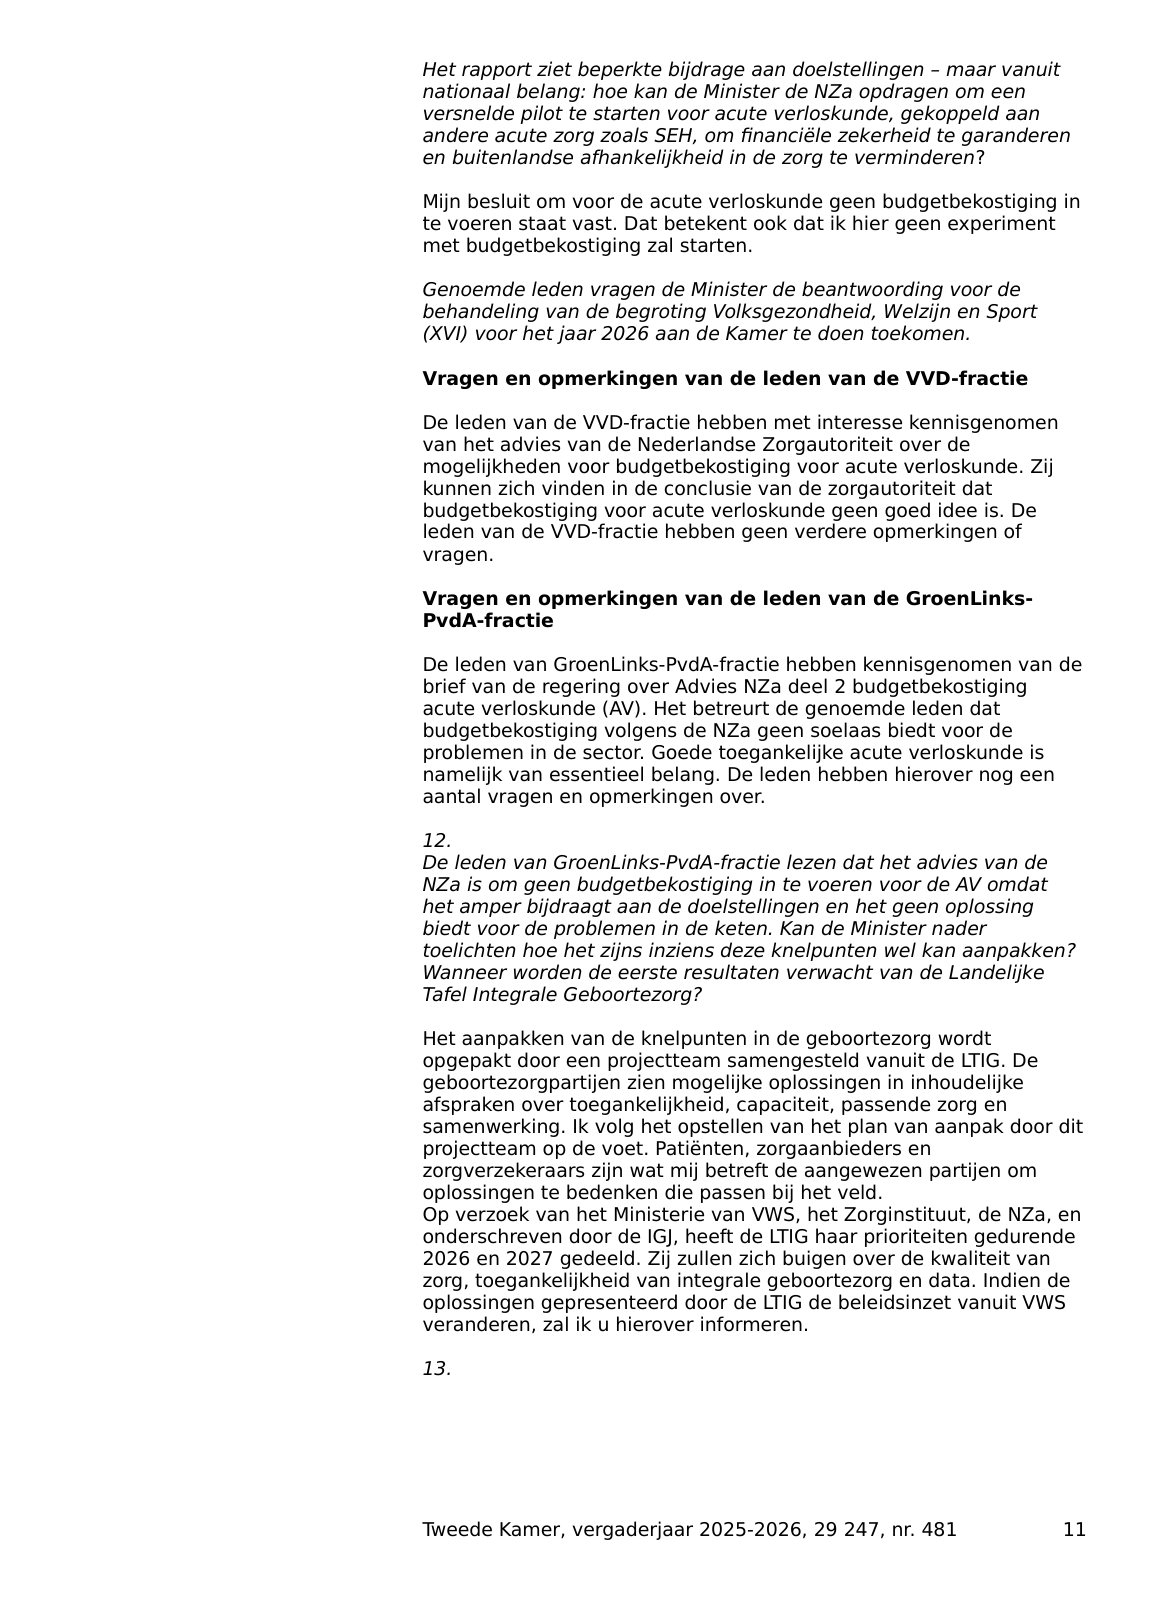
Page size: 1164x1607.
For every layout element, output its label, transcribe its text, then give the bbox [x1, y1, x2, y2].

text De leden van GroenLinks-PvdA-fractie hebben kennisgenomen van de brief van de regering over Advies NZa deel 2 budgetbekostiging acute verloskunde (AV). Het betreurt de genoemde leden dat budgetbekostiging volgens de NZa geen soelaas biedt voor de problemen in de sector. Goede toegankelijke acute verloskunde is namelijk van essentieel belang. De leden hebben hierover nog een aantal vragen en opmerkingen over. [422, 654, 1087, 808]
text 12. [422, 830, 1087, 852]
text Op verzoek van het Ministerie van VWS, het Zorginstituut, de NZa, en onderschreven door de IGJ, heeft de LTIG haar prioriteiten gedurende 2026 en 2027 gedeeld. Zij zullen zich buigen over de kwaliteit van zorg, toegankelijkheid van integrale geboortezorg en data. Indien de oplossingen gepresenteerd door de LTIG de beleidsinzet vanuit VWS veranderen, zal ik u hierover informeren. [422, 1204, 1087, 1336]
text Genoemde leden vragen de Minister de beantwoording voor de behandeling van de begroting Volksgezondheid, Welzijn en Sport (XVI) voor het jaar 2026 aan de Kamer te doen toekomen. [422, 279, 1087, 345]
text Het aanpakken van de knelpunten in de geboortezorg wordt opgepakt door een projectteam samengesteld vanuit de LTIG. De geboortezorgpartijen zien mogelijke oplossingen in inhoudelijke afspraken over toegankelijkheid, capaciteit, passende zorg en samenwerking. Ik volg het opstellen van het plan van aanpak door dit projectteam op de voet. Patiënten, zorgaanbieders en zorgverzekeraars zijn wat mij betreft de aangewezen partijen om oplossingen te bedenken die passen bij het veld. [422, 1028, 1087, 1204]
text Mijn besluit om voor de acute verloskunde geen budgetbekostiging in te voeren staat vast. Dat betekent ook dat ik hier geen experiment met budgetbekostiging zal starten. [422, 191, 1087, 257]
subtitle Vragen en opmerkingen van de leden van de GroenLinks-PvdA-fractie [422, 588, 1087, 632]
subtitle Vragen en opmerkingen van de leden van de VVD-fractie [422, 367, 1087, 389]
text De leden van GroenLinks-PvdA-fractie lezen dat het advies van de NZa is om geen budgetbekostiging in te voeren voor de AV omdat het amper bijdraagt aan de doelstellingen en het geen oplossing biedt voor de problemen in de keten. Kan de Minister nader toelichten hoe het zijns inziens deze knelpunten wel kan aanpakken? Wanneer worden de eerste resultaten verwacht van de Landelijke Tafel Integrale Geboortezorg? [422, 852, 1087, 1006]
text De leden van de VVD-fractie hebben met interesse kennisgenomen van het advies van de Nederlandse Zorgautoriteit over de mogelijkheden voor budgetbekostiging voor acute verloskunde. Zij kunnen zich vinden in de conclusie van de zorgautoriteit dat budgetbekostiging voor acute verloskunde geen goed idee is. De leden van de VVD-fractie hebben geen verdere opmerkingen of vragen. [422, 412, 1087, 565]
text Het rapport ziet beperkte bijdrage aan doelstellingen – maar vanuit nationaal belang: hoe kan de Minister de NZa opdragen om een versnelde pilot te starten voor acute verloskunde, gekoppeld aan andere acute zorg zoals SEH, om financiële zekerheid te garanderen en buitenlandse afhankelijkheid in de zorg te verminderen? [422, 59, 1087, 169]
text 13. [422, 1358, 1087, 1380]
